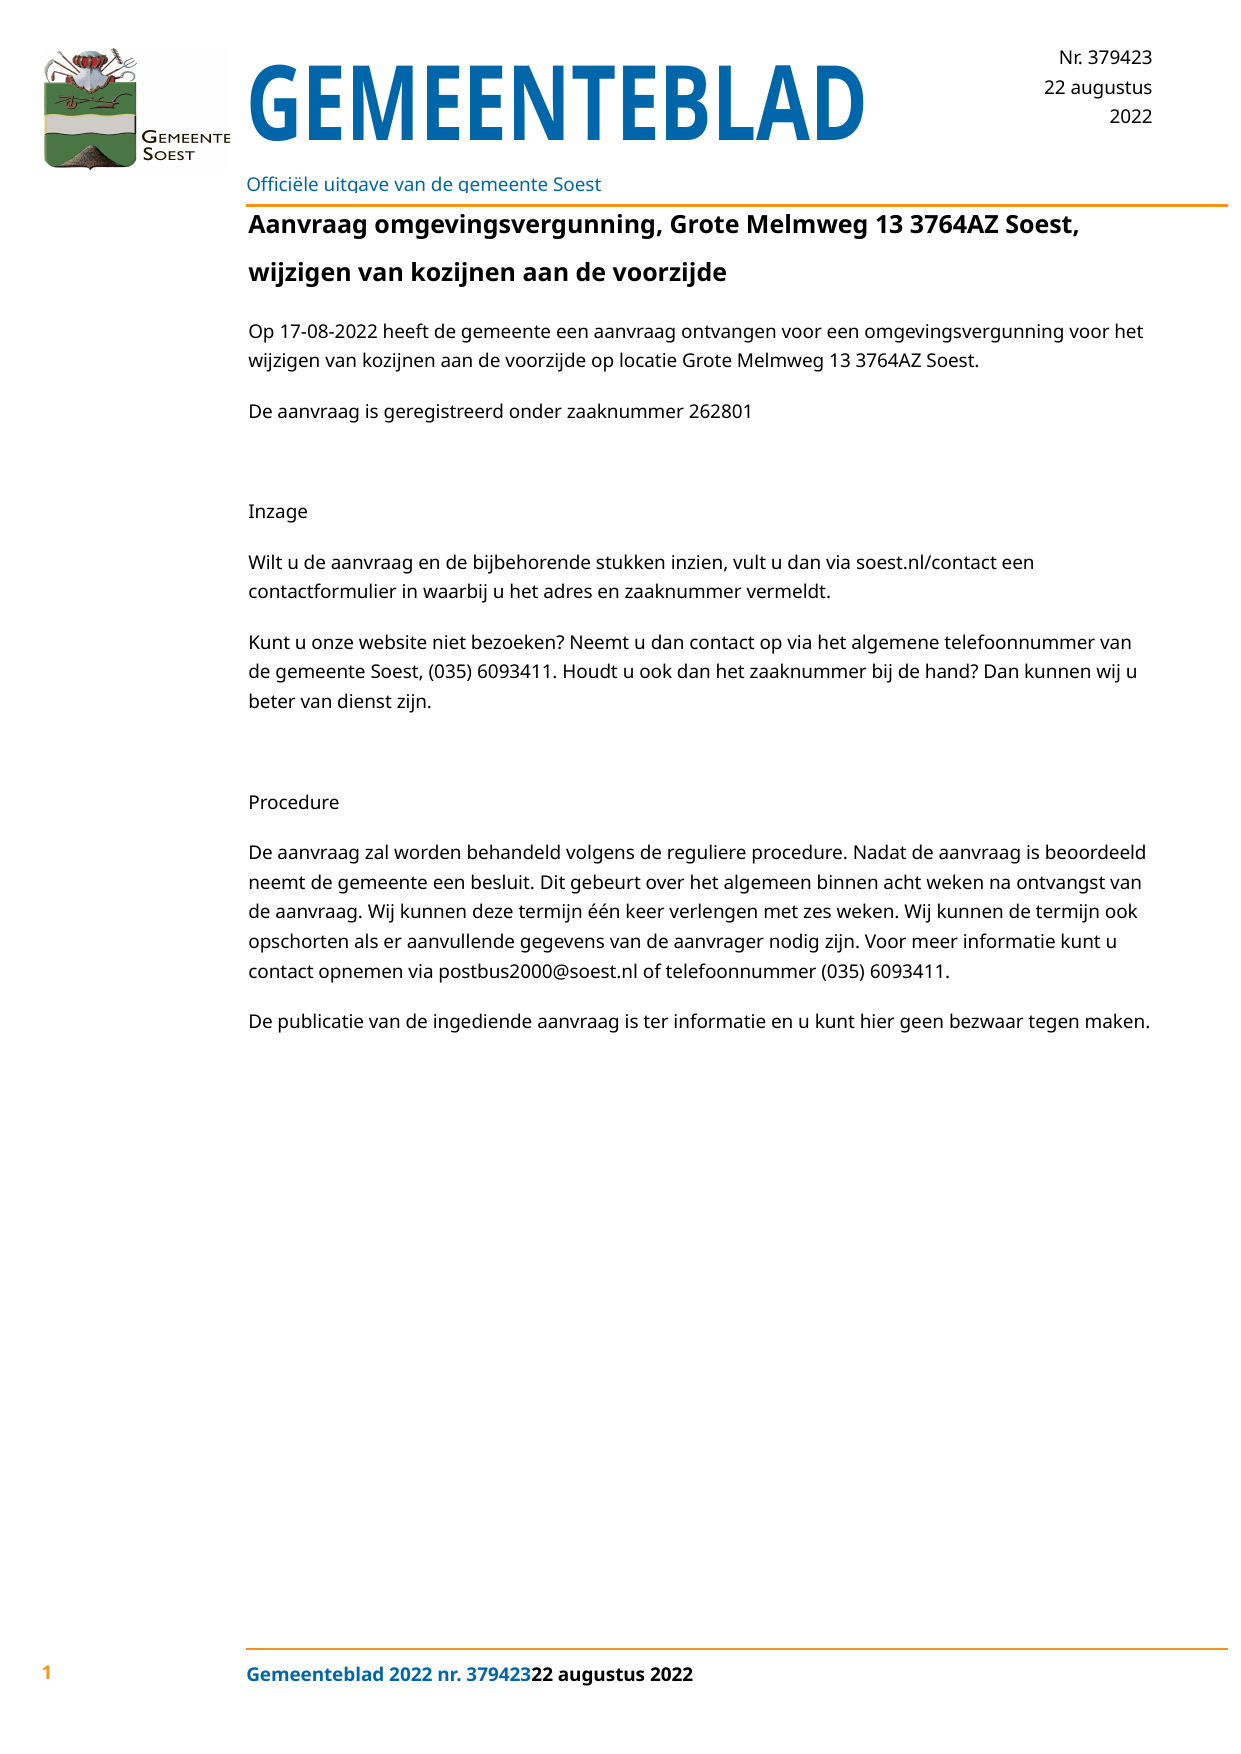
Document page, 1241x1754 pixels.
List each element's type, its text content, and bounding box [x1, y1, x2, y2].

text Procedure [248, 789, 1152, 815]
picture [41, 47, 231, 172]
text De aanvraag is geregistreerd onder zaaknummer 262801 [248, 398, 1152, 424]
text Op 17-08-2022 heeft de gemeente een aanvraag ontvangen voor een omgevingsvergunning voor het wijzigen van kozijnen aan de voorzijde op locatie Grote Melmweg 13 3764AZ Soest. [248, 318, 1152, 373]
text Wilt u de aanvraag en de bijbehorende stukken inzien, vult u dan via soest.nl/contact een contactformulier in waarbij u het adres en zaaknummer vermeldt. [248, 549, 1152, 604]
text De publicatie van de ingediende aanvraag is ter informatie en u kunt hier geen bezwaar tegen maken. [248, 1008, 1152, 1034]
text Aanvraag omgevingsvergunning, Grote Melmweg 13 3764AZ Soest, wijzigen van kozijnen aan de voorzijde [248, 207, 1152, 288]
text Inzage [248, 499, 1152, 524]
text Kunt u onze website niet bezoeken? Neemt u dan contact op via het algemene telefoonnummer van de gemeente Soest, (035) 6093411. Houdt u ook dan het zaaknummer bij de hand? Dan kunnen wij u beter van dienst zijn. [248, 629, 1152, 714]
text De aanvraag zal worden behandeld volgens de reguliere procedure. Nadat de aanvraag is beoordeeld neemt de gemeente een besluit. Dit gebeurt over het algemeen binnen acht weken na ontvangst van de aanvraag. Wij kunnen deze termijn één keer verlengen met zes weken. Wij kunnen de termijn ook opschorten als er aanvullende gegevens van de aanvrager nodig zijn. Voor meer informatie kunt u contact opnemen via postbus2000@soest.nl of telefoonnummer (035) 6093411. [248, 839, 1152, 984]
